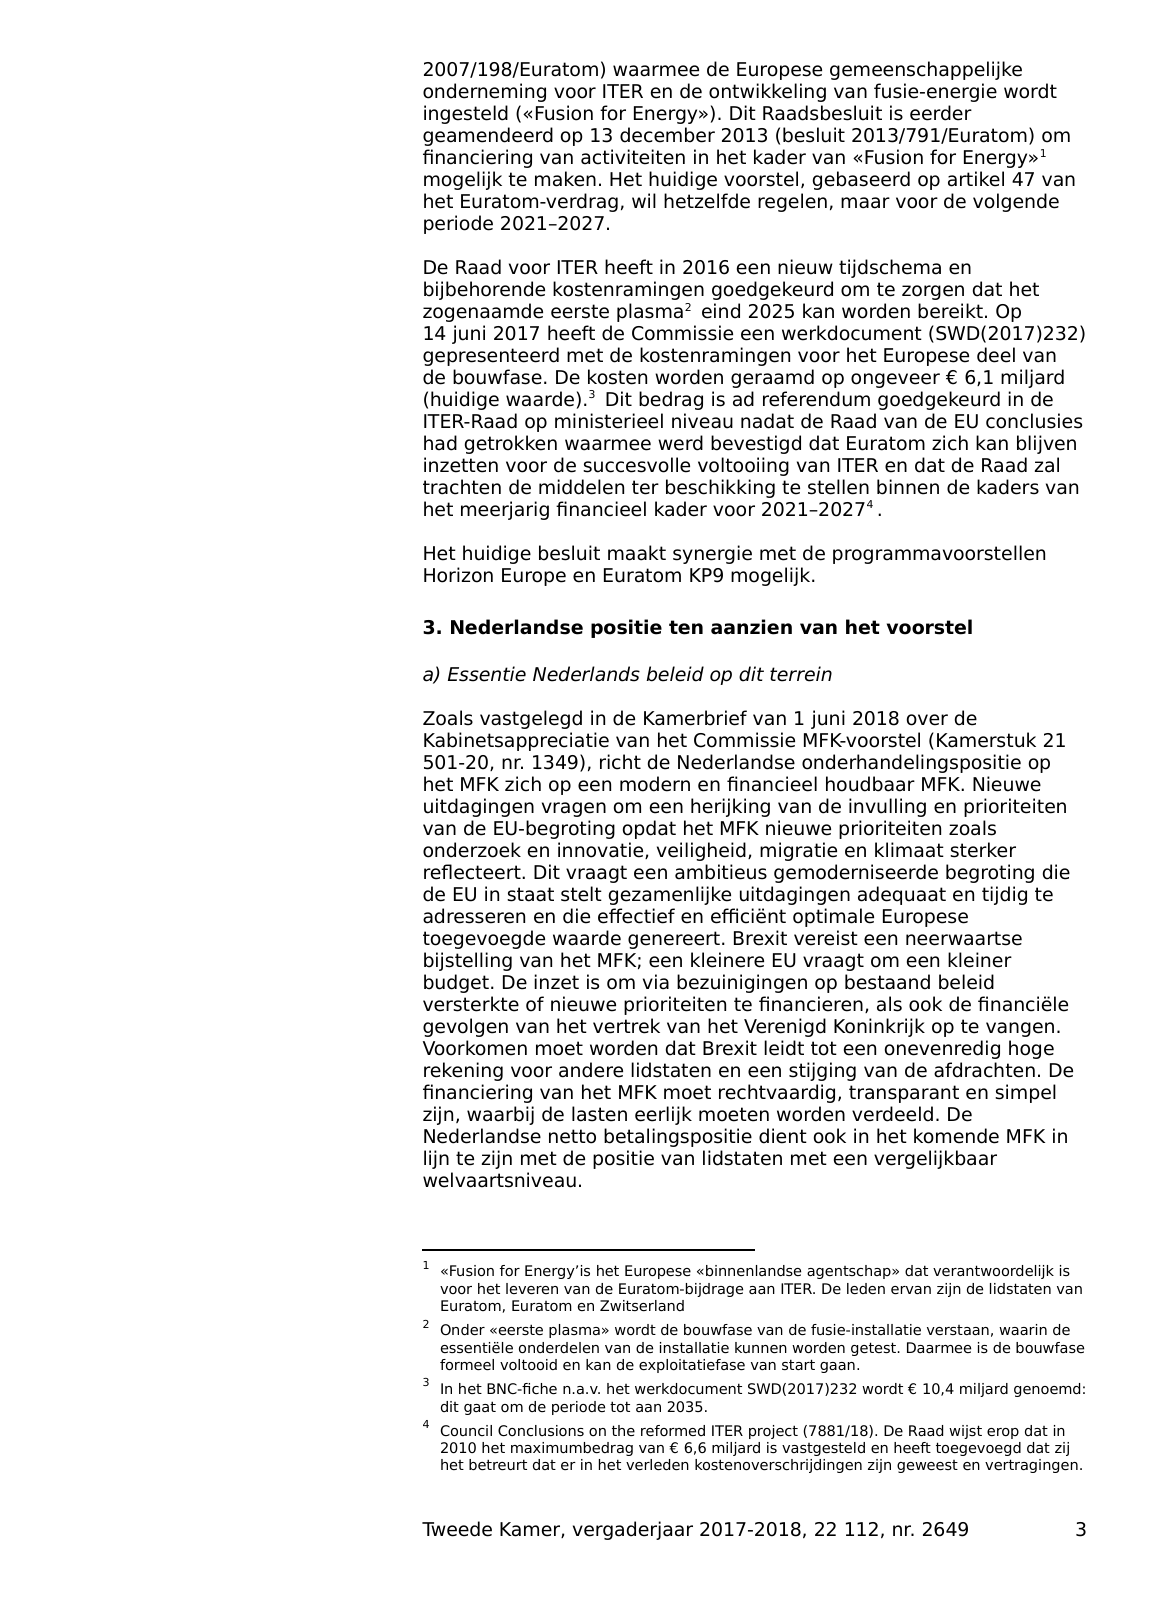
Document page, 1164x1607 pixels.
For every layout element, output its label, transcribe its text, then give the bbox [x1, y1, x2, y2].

text 2007/198/Euratom) waarmee de Europese gemeenschappelijke onderneming voor ITER en de ontwikkeling van fusie-energie wordt ingesteld («Fusion for Energy»). Dit Raadsbesluit is eerder geamendeerd op 13 december 2013 (besluit 2013/791/Euratom) om financiering van activiteiten in het kader van «Fusion for Energy» mogelijk te maken. Het huidige voorstel, gebaseerd op artikel 47 van het Euratom-verdrag, wil hetzelfde regelen, maar voor de volgende periode 2021–2027. [422, 59, 1087, 235]
text In het BNC-fiche n.a.v. het werkdocument SWD(2017)232 wordt € 10,4 miljard genoemd: dit gaat om de periode tot aan 2035. [422, 1377, 1087, 1416]
subtitle a) Essentie Nederlands beleid op dit terrein [422, 664, 1087, 686]
text Onder «eerste plasma» wordt de bouwfase van de fusie-installatie verstaan, waarin de essentiële onderdelen van de installatie kunnen worden getest. Daarmee is de bouwfase formeel voltooid en kan de exploitatiefase van start gaan. [422, 1318, 1087, 1374]
text Zoals vastgelegd in de Kamerbrief van 1 juni 2018 over de Kabinetsappreciatie van het Commissie MFK-voorstel (Kamerstuk 21 501-20, nr. 1349), richt de Nederlandse onderhandelingspositie op het MFK zich op een modern en financieel houdbaar MFK. Nieuwe uitdagingen vragen om een herijking van de invulling en prioriteiten van de EU-begroting opdat het MFK nieuwe prioriteiten zoals onderzoek en innovatie, veiligheid, migratie en klimaat sterker reflecteert. Dit vraagt een ambitieus gemoderniseerde begroting die de EU in staat stelt gezamenlijke uitdagingen adequaat en tijdig te adresseren en die effectief en efficiënt optimale Europese toegevoegde waarde genereert. Brexit vereist een neerwaartse bijstelling van het MFK; een kleinere EU vraagt om een kleiner budget. De inzet is om via bezuinigingen op bestaand beleid versterkte of nieuwe prioriteiten te financieren, als ook de financiële gevolgen van het vertrek van het Verenigd Koninkrijk op te vangen. Voorkomen moet worden dat Brexit leidt tot een onevenredig hoge rekening voor andere lidstaten en een stijging van de afdrachten. De financiering van het MFK moet rechtvaardig, transparant en simpel zijn, waarbij de lasten eerlijk moeten worden verdeeld. De Nederlandse netto betalingspositie dient ook in het komende MFK in lijn te zijn met de positie van lidstaten met een vergelijkbaar welvaartsniveau. [422, 708, 1087, 1192]
subtitle 3. Nederlandse positie ten aanzien van het voorstel [422, 617, 1087, 639]
text «Fusion for Energy’is het Europese «binnenlandse agentschap» dat verantwoordelijk is voor het leveren van de Euratom-bijdrage aan ITER. De leden ervan zijn de lidstaten van Euratom, Euratom en Zwitserland [422, 1259, 1087, 1315]
text De Raad voor ITER heeft in 2016 een nieuw tijdschema en bijbehorende kostenramingen goedgekeurd om te zorgen dat het zogenaamde eerste plasma eind 2025 kan worden bereikt. Op 14 juni 2017 heeft de Commissie een werkdocument (SWD(2017)232) gepresenteerd met de kostenramingen voor het Europese deel van de bouwfase. De kosten worden geraamd op ongeveer € 6,1 miljard (huidige waarde). Dit bedrag is ad referendum goedgekeurd in de ITER-Raad op ministerieel niveau nadat de Raad van de EU conclusies had getrokken waarmee werd bevestigd dat Euratom zich kan blijven inzetten voor de succesvolle voltooiing van ITER en dat de Raad zal trachten de middelen ter beschikking te stellen binnen de kaders van het meerjarig financieel kader voor 2021–2027. [422, 257, 1087, 521]
text Het huidige besluit maakt synergie met de programmavoorstellen Horizon Europe en Euratom KP9 mogelijk. [422, 543, 1087, 587]
text Council Conclusions on the reformed ITER project (7881/18). De Raad wijst erop dat in 2010 het maximumbedrag van € 6,6 miljard is vastgesteld en heeft toegevoegd dat zij het betreurt dat er in het verleden kostenoverschrijdingen zijn geweest en vertragingen. [422, 1418, 1087, 1474]
